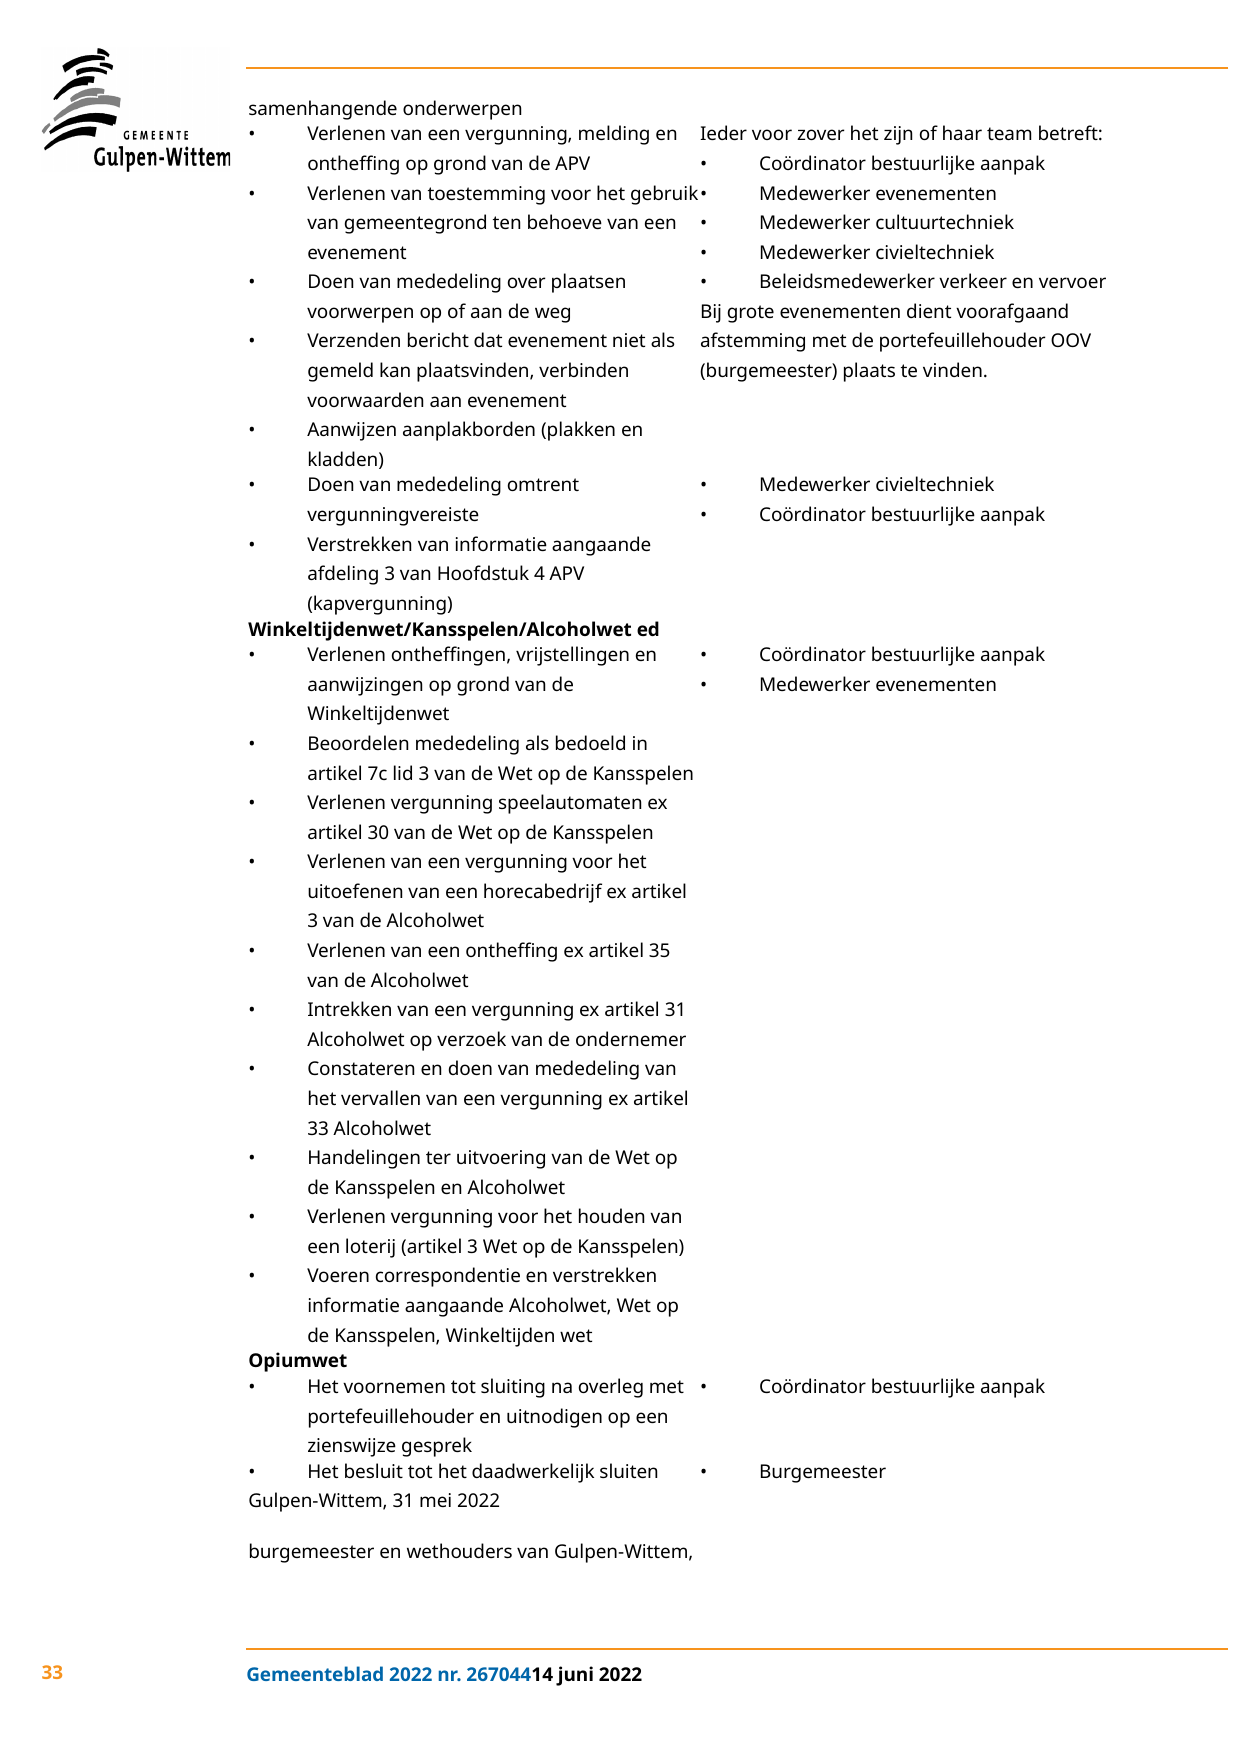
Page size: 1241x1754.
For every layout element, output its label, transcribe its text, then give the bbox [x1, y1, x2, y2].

table_cell Doen van mededeling omtrent vergunningvereiste Verstrekken van informatie aangaande afdeling 3 van Hoofdstuk 4 APV (kapvergunning) [248, 472, 700, 616]
table_cell Coördinator bestuurlijke aanpak [700, 1373, 1152, 1458]
text Gulpen-Wittem, 31 mei 2022 [248, 1487, 1152, 1513]
table_cell [700, 616, 1152, 641]
table_cell samenhangende onderwerpen [248, 95, 700, 121]
table_cell Verlenen van een vergunning, melding en ontheffing op grond van de APV Verlenen van toestemming voor het gebruik van gemeentegrond ten behoeve van een evenement Doen van mededeling over plaatsen voorwerpen op of aan de weg Verzenden bericht dat evenement niet als gemeld kan plaatsvinden, verbinden voorwaarden aan evenement Aanwijzen aanplakborden (plakken en kladden) [248, 121, 700, 472]
table_cell Opiumwet [248, 1348, 1152, 1373]
table_cell Het besluit tot het daadwerkelijk sluiten [248, 1458, 700, 1484]
table_cell Medewerker civieltechniek Coördinator bestuurlijke aanpak [700, 472, 1152, 616]
table_cell Ieder voor zover het zijn of haar team betreft: Coördinator bestuurlijke aanpak Medewerker evenementen Medewerker cultuurtechniek Medewerker civieltechniek Beleidsmedewerker verkeer en vervoer Bij grote evenementen dient voorafgaand afstemming met de portefeuillehouder OOV (burgemeester) plaats te vinden. [700, 121, 1152, 472]
table_cell Verlenen ontheffingen, vrijstellingen en aanwijzingen op grond van de Winkeltijdenwet Beoordelen mededeling als bedoeld in artikel 7c lid 3 van de Wet op de Kansspelen Verlenen vergunning speelautomaten ex artikel 30 van de Wet op de Kansspelen Verlenen van een vergunning voor het uitoefenen van een horecabedrijf ex artikel 3 van de Alcoholwet Verlenen van een ontheffing ex artikel 35 van de Alcoholwet Intrekken van een vergunning ex artikel 31 Alcoholwet op verzoek van de ondernemer Constateren en doen van mededeling van het vervallen van een vergunning ex artikel 33 Alcoholwet Handelingen ter uitvoering van de Wet op de Kansspelen en Alcoholwet Verlenen vergunning voor het houden van een loterij (artikel 3 Wet op de Kansspelen) Voeren correspondentie en verstrekken informatie aangaande Alcoholwet, Wet op de Kansspelen, Winkeltijden wet [248, 641, 700, 1348]
table_cell Burgemeester [700, 1458, 1152, 1484]
table_cell Het voornemen tot sluiting na overleg met portefeuillehouder en uitnodigen op een zienswijze gesprek [248, 1373, 700, 1458]
picture [41, 47, 231, 172]
table_cell [700, 95, 1152, 121]
table_cell Coördinator bestuurlijke aanpak Medewerker evenementen [700, 641, 1152, 1348]
text burgemeester en wethouders van Gulpen-Wittem, [248, 1539, 1152, 1564]
table_cell Winkeltijdenwet/Kansspelen/Alcoholwet ed [248, 616, 700, 641]
